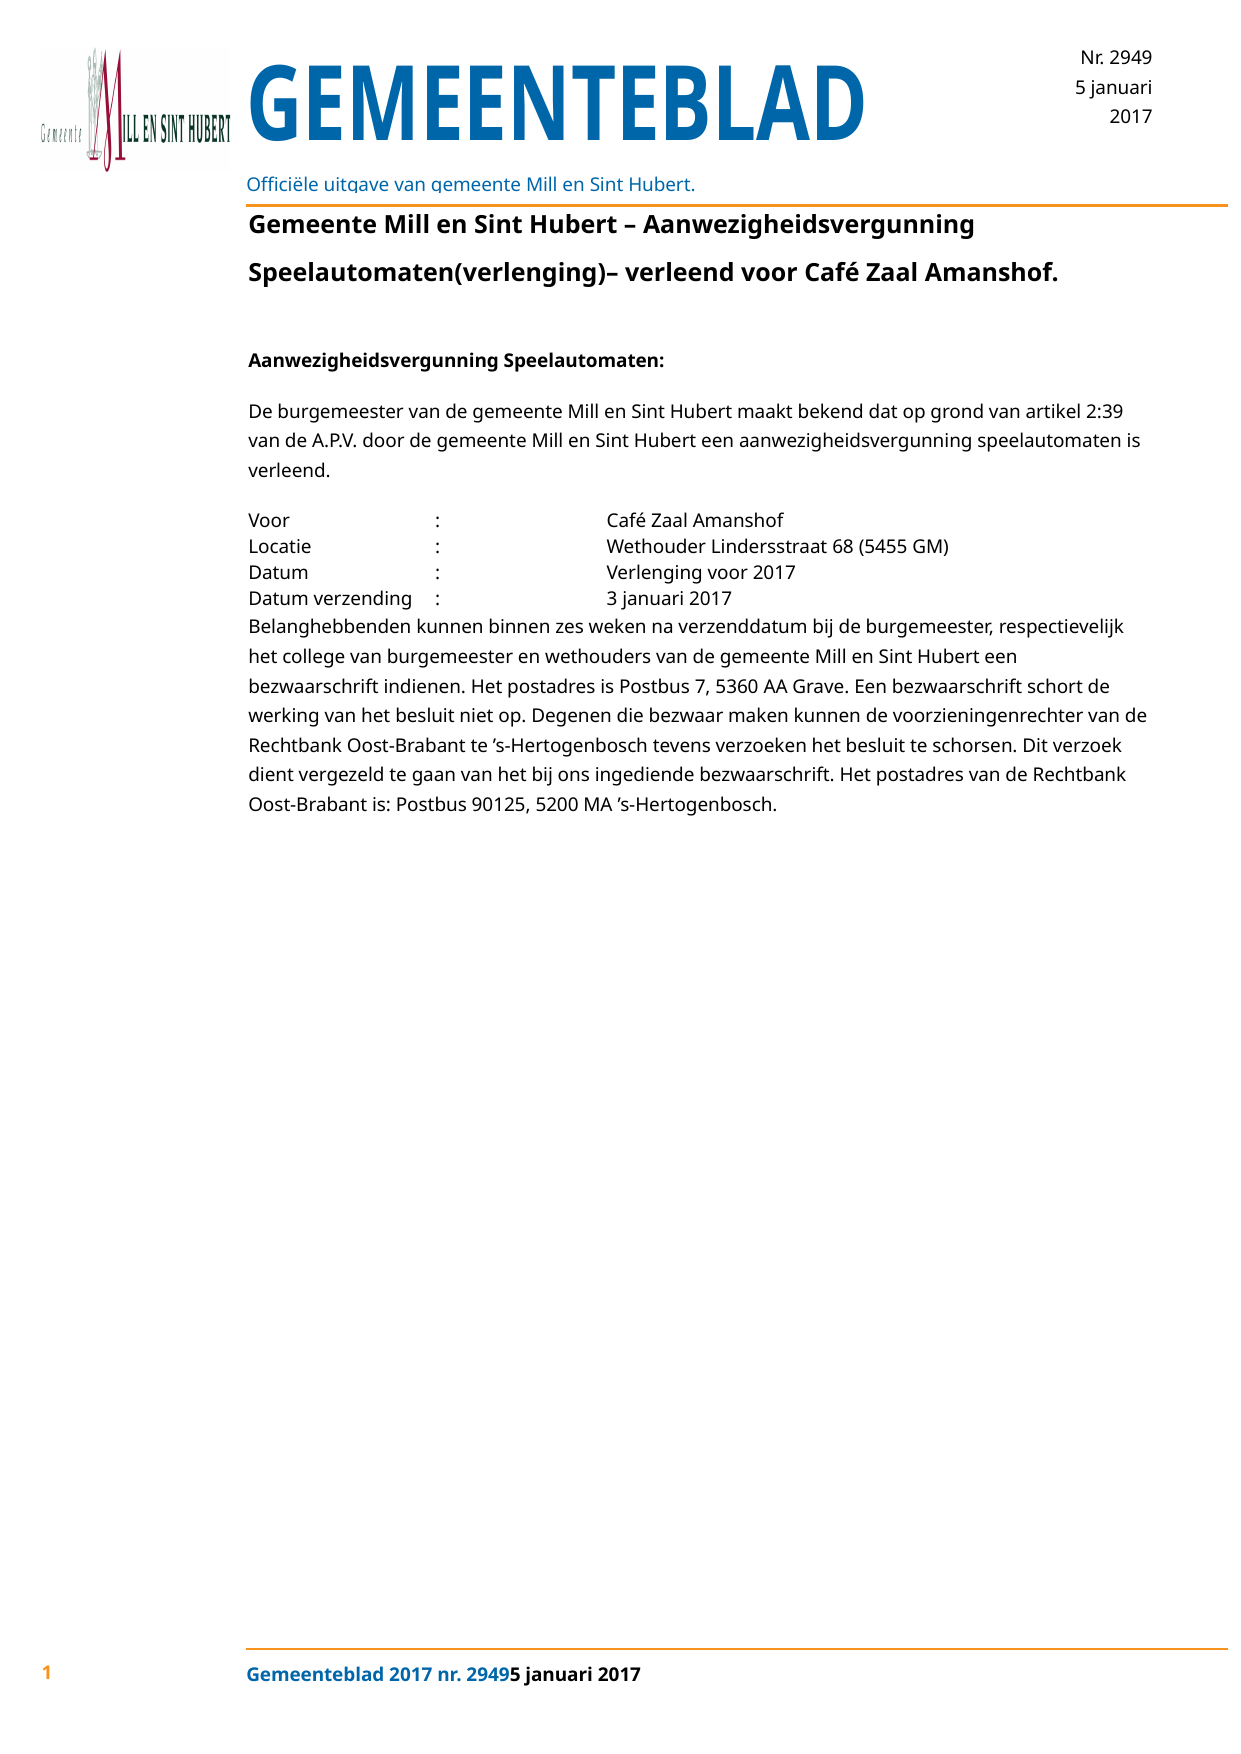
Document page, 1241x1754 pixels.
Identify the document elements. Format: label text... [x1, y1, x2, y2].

table_cell : [435, 559, 606, 585]
table_cell 3 januari 2017 [606, 585, 1152, 611]
table_cell : [435, 585, 606, 611]
table_cell Datum [248, 559, 435, 585]
table_cell : [435, 533, 606, 559]
text De burgemeester van de gemeente Mill en Sint Hubert maakt bekend dat op grond van artikel 2:39 van de A.P.V. door de gemeente Mill en Sint Hubert een aanwezigheidsvergunning speelautomaten is verleend. [248, 398, 1152, 483]
text Gemeente Mill en Sint Hubert – Aanwezigheidsvergunning Speelautomaten(verlenging)– verleend voor Café Zaal Amanshof. [248, 207, 1152, 288]
text Aanwezigheidsvergunning Speelautomaten: [248, 347, 1152, 373]
text Belanghebbenden kunnen binnen zes weken na verzenddatum bij de burgemeester, respectievelijk het college van burgemeester en wethouders van de gemeente Mill en Sint Hubert een bezwaarschrift indienen. Het postadres is Postbus 7, 5360 AA Grave. Een bezwaarschrift schort de werking van het besluit niet op. Degenen die bezwaar maken kunnen de voorzieningenrechter van de Rechtbank Oost-Brabant te ’s-Hertogenbosch tevens verzoeken het besluit te schorsen. Dit verzoek dient vergezeld te gaan van het bij ons ingediende bezwaarschrift. Het postadres van de Rechtbank Oost-Brabant is: Postbus 90125, 5200 MA ’s-Hertogenbosch. [248, 614, 1152, 817]
table_header Café Zaal Amanshof [606, 508, 1152, 533]
table_cell Verlenging voor 2017 [606, 559, 1152, 585]
table_cell Datum verzending [248, 585, 435, 611]
table_header Voor [248, 508, 435, 533]
table_cell Wethouder Lindersstraat 68 (5455 GM) [606, 533, 1152, 559]
picture [41, 47, 231, 172]
table_header : [435, 508, 606, 533]
table_cell Locatie [248, 533, 435, 559]
